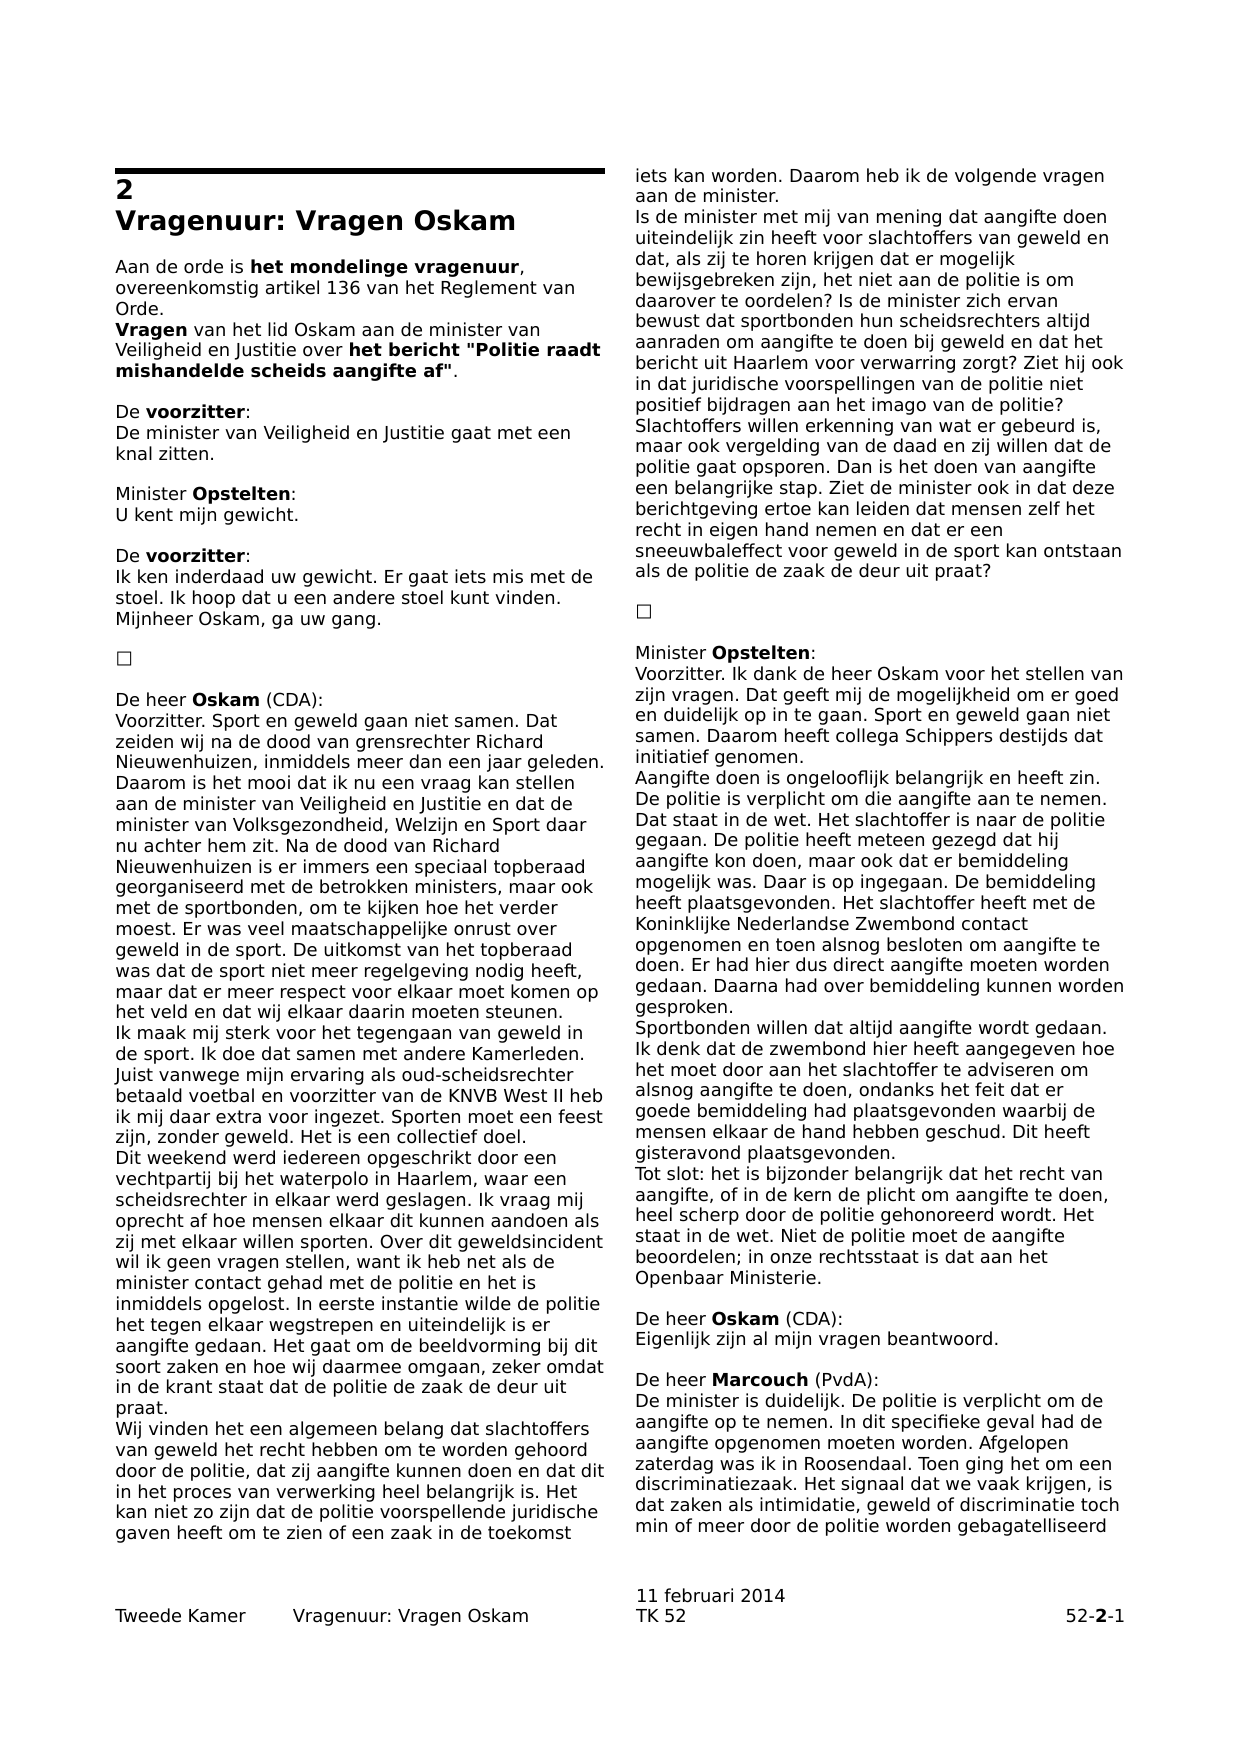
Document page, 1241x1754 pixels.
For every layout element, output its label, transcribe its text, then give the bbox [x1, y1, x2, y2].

text De voorzitter: [115, 546, 605, 567]
text Wij vinden het een algemeen belang dat slachtoffers van geweld het recht hebben om te worden gehoord door de politie, dat zij aangifte kunnen doen en dat dit in het proces van verwerking heel belangrijk is. Het kan niet zo zijn dat de politie voorspellende juridische gaven heeft om te zien of een zaak in de toekomst [115, 1419, 605, 1544]
text Vragen van het lid Oskam aan de minister van Veiligheid en Justitie over het bericht "Politie raadt mishandelde scheids aangifte af". [115, 319, 605, 382]
text ⬜ [635, 602, 1125, 623]
text ⬜ [115, 649, 605, 670]
text Voorzitter. Sport en geweld gaan niet samen. Dat zeiden wij na de dood van grensrechter Richard Nieuwenhuizen, inmiddels meer dan een jaar geleden. Daarom is het mooi dat ik nu een vraag kan stellen aan de minister van Veiligheid en Justitie en dat de minister van Volksgezondheid, Welzijn en Sport daar nu achter hem zit. Na de dood van Richard Nieuwenhuizen is er immers een speciaal topberaad georganiseerd met de betrokken ministers, maar ook met de sportbonden, om te kijken hoe het verder moest. Er was veel maatschappelijke onrust over geweld in de sport. De uitkomst van het topberaad was dat de sport niet meer regelgeving nodig heeft, maar dat er meer respect voor elkaar moet komen op het veld en dat wij elkaar daarin moeten steunen. [115, 711, 605, 1023]
text Tot slot: het is bijzonder belangrijk dat het recht van aangifte, of in de kern de plicht om aangifte te doen, heel scherp door de politie gehonoreerd wordt. Het staat in de wet. Niet de politie moet de aangifte beoordelen; in onze rechtsstaat is dat aan het Openbaar Ministerie. [635, 1163, 1125, 1288]
text Aan de orde is het mondelinge vragenuur, overeenkomstig artikel 136 van het Reglement van Orde. [115, 257, 605, 319]
text Is de minister met mij van mening dat aangifte doen uiteindelijk zin heeft voor slachtoffers van geweld en dat, als zij te horen krijgen dat er mogelijk bewijsgebreken zijn, het niet aan de politie is om daarover te oordelen? Is de minister zich ervan bewust dat sportbonden hun scheidsrechters altijd aanraden om aangifte te doen bij geweld en dat het bericht uit Haarlem voor verwarring zorgt? Ziet hij ook in dat juridische voorspellingen van de politie niet positief bijdragen aan het imago van de politie? Slachtoffers willen erkenning van wat er gebeurd is, maar ook vergelding van de daad en zij willen dat de politie gaat opsporen. Dan is het doen van aangifte een belangrijke stap. Ziet de minister ook in dat deze berichtgeving ertoe kan leiden dat mensen zelf het recht in eigen hand nemen en dat er een sneeuwbaleffect voor geweld in de sport kan ontstaan als de politie de zaak de deur uit praat? [635, 207, 1125, 582]
text Sportbonden willen dat altijd aangifte wordt gedaan. Ik denk dat de zwembond hier heeft aangegeven hoe het moet door aan het slachtoffer te adviseren om alsnog aangifte te doen, ondanks het feit dat er goede bemiddeling had plaatsgevonden waarbij de mensen elkaar de hand hebben geschud. Dit heeft gisteravond plaatsgevonden. [635, 1018, 1125, 1163]
text Aangifte doen is ongelooflijk belangrijk en heeft zin. De politie is verplicht om die aangifte aan te nemen. Dat staat in de wet. Het slachtoffer is naar de politie gegaan. De politie heeft meteen gezegd dat hij aangifte kon doen, maar ook dat er bemiddeling mogelijk was. Daar is op ingegaan. De bemiddeling heeft plaatsgevonden. Het slachtoffer heeft met de Koninklijke Nederlandse Zwembond contact opgenomen en toen alsnog besloten om aangifte te doen. Er had hier dus direct aangifte moeten worden gedaan. Daarna had over bemiddeling kunnen worden gesproken. [635, 768, 1125, 1018]
text De voorzitter: [115, 402, 605, 423]
text De heer Oskam (CDA): [635, 1308, 1125, 1329]
text iets kan worden. Daarom heb ik de volgende vragen aan de minister. [635, 165, 1125, 207]
text De minister van Veiligheid en Justitie gaat met een knal zitten. [115, 423, 605, 464]
text Eigenlijk zijn al mijn vragen beantwoord. [635, 1329, 1125, 1350]
text Dit weekend werd iedereen opgeschrikt door een vechtpartij bij het waterpolo in Haarlem, waar een scheidsrechter in elkaar werd geslagen. Ik vraag mij oprecht af hoe mensen elkaar dit kunnen aandoen als zij met elkaar willen sporten. Over dit geweldsincident wil ik geen vragen stellen, want ik heb net als de minister contact gehad met de politie en het is inmiddels opgelost. In eerste instantie wilde de politie het tegen elkaar wegstrepen en uiteindelijk is er aangifte gedaan. Het gaat om de beeldvorming bij dit soort zaken en hoe wij daarmee omgaan, zeker omdat in de krant staat dat de politie de zaak de deur uit praat. [115, 1148, 605, 1419]
text Ik maak mij sterk voor het tegengaan van geweld in de sport. Ik doe dat samen met andere Kamerleden. Juist vanwege mijn ervaring als oud-scheidsrechter betaald voetbal en voorzitter van de KNVB West II heb ik mij daar extra voor ingezet. Sporten moet een feest zijn, zonder geweld. Het is een collectief doel. [115, 1023, 605, 1148]
title 2 Vragenuur: Vragen Oskam [115, 174, 605, 237]
text De minister is duidelijk. De politie is verplicht om de aangifte op te nemen. In dit specifieke geval had de aangifte opgenomen moeten worden. Afgelopen zaterdag was ik in Roosendaal. Toen ging het om een discriminatiezaak. Het signaal dat we vaak krijgen, is dat zaken als intimidatie, geweld of discriminatie toch min of meer door de politie worden gebagatelliseerd [635, 1391, 1125, 1537]
text U kent mijn gewicht. [115, 505, 605, 526]
text Minister Opstelten: [635, 643, 1125, 663]
text Voorzitter. Ik dank de heer Oskam voor het stellen van zijn vragen. Dat geeft mij de mogelijkheid om er goed en duidelijk op in te gaan. Sport en geweld gaan niet samen. Daarom heeft collega Schippers destijds dat initiatief genomen. [635, 663, 1125, 768]
text Ik ken inderdaad uw gewicht. Er gaat iets mis met de stoel. Ik hoop dat u een andere stoel kunt vinden. [115, 567, 605, 608]
text Mijnheer Oskam, ga uw gang. [115, 608, 605, 629]
text De heer Oskam (CDA): [115, 690, 605, 711]
text De heer Marcouch (PvdA): [635, 1370, 1125, 1391]
text Minister Opstelten: [115, 484, 605, 505]
